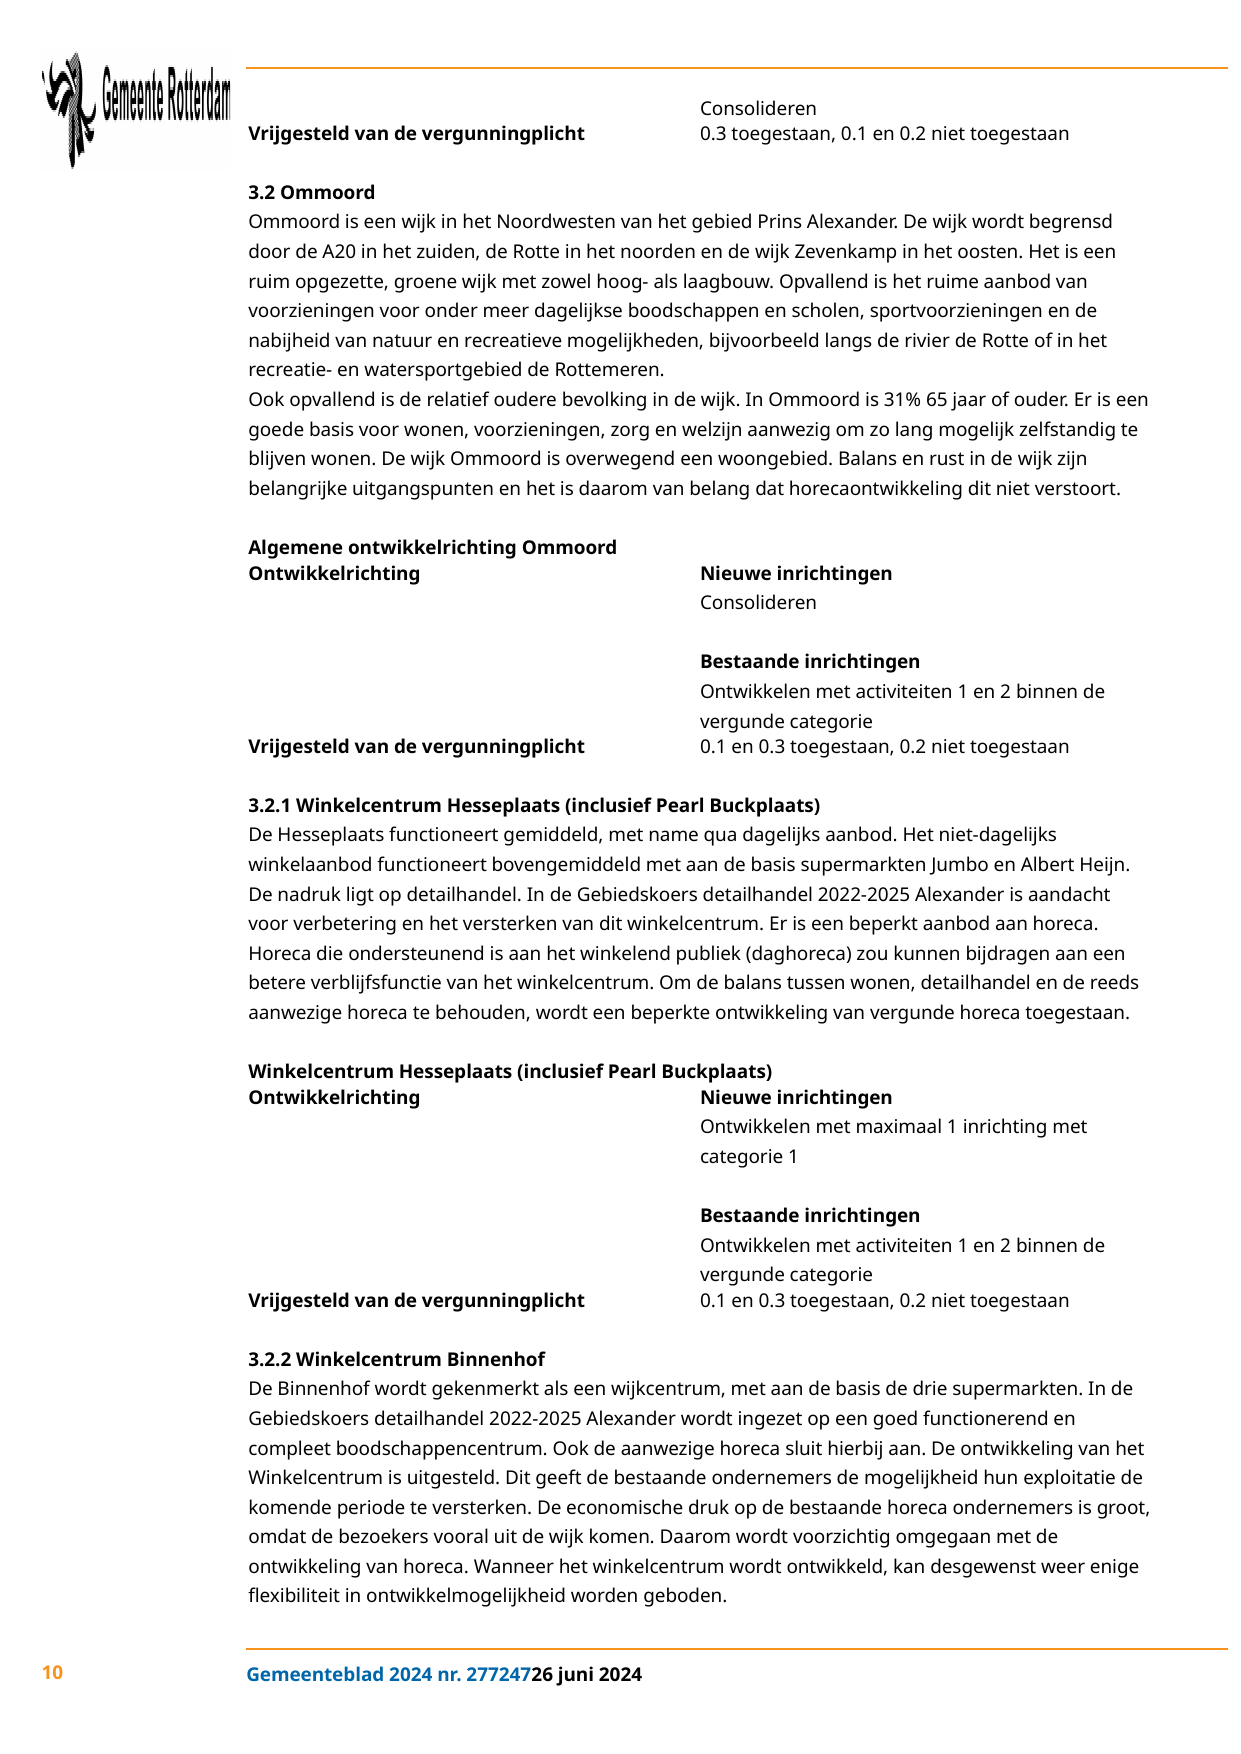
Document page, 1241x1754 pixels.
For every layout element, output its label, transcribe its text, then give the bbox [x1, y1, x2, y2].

picture [41, 47, 231, 172]
table_cell [248, 95, 700, 121]
table_cell Nieuwe inrichtingen Ontwikkelen met maximaal 1 inrichting met categorie 1 Bestaande inrichtingen Ontwikkelen met activiteiten 1 en 2 binnen de vergunde categorie [700, 1084, 1152, 1287]
table_cell Vrijgesteld van de vergunningplicht [248, 734, 700, 759]
table_cell 0.1 en 0.3 toegestaan, 0.2 niet toegestaan [700, 1288, 1152, 1313]
table_cell 0.1 en 0.3 toegestaan, 0.2 niet toegestaan [700, 734, 1152, 759]
text 3.2 Ommoord [248, 179, 1152, 205]
table_cell Ontwikkelrichting [248, 560, 700, 733]
table_cell 0.3 toegestaan, 0.1 en 0.2 niet toegestaan [700, 121, 1152, 146]
text De Hesseplaats functioneert gemiddeld, met name qua dagelijks aanbod. Het niet-dagelijks winkelaanbod functioneert bovengemiddeld met aan de basis supermarkten Jumbo en Albert Heijn. De nadruk ligt op detailhandel. In de Gebiedskoers detailhandel 2022-2025 Alexander is aandacht voor verbetering en het versterken van dit winkelcentrum. Er is een beperkt aanbod aan horeca. Horeca die ondersteunend is aan het winkelend publiek (daghoreca) zou kunnen bijdragen aan een betere verblijfsfunctie van het winkelcentrum. Om de balans tussen wonen, detailhandel en de reeds aanwezige horeca te behouden, wordt een beperkte ontwikkeling van vergunde horeca toegestaan. [248, 822, 1152, 1025]
text De Binnenhof wordt gekenmerkt als een wijkcentrum, met aan de basis de drie supermarkten. In de Gebiedskoers detailhandel 2022-2025 Alexander wordt ingezet op een goed functionerend en compleet boodschappencentrum. Ook de aanwezige horeca sluit hierbij aan. De ontwikkeling van het Winkelcentrum is uitgesteld. Dit geeft de bestaande ondernemers de mogelijkheid hun exploitatie de komende periode te versterken. De economische druk op de bestaande horeca ondernemers is groot, omdat de bezoekers vooral uit de wijk komen. Daarom wordt voorzichtig omgegaan met de ontwikkeling van horeca. Wanneer het winkelcentrum wordt ontwikkeld, kan desgewenst weer enige flexibiliteit in ontwikkelmogelijkheid worden geboden. [248, 1376, 1152, 1608]
table_cell Consolideren [700, 95, 1152, 121]
text 3.2.1 Winkelcentrum Hesseplaats (inclusief Pearl Buckplaats) [248, 792, 1152, 818]
table_cell Vrijgesteld van de vergunningplicht [248, 121, 700, 146]
table_cell Ontwikkelrichting [248, 1084, 700, 1287]
text 3.2.2 Winkelcentrum Binnenhof [248, 1346, 1152, 1372]
table_header Winkelcentrum Hesseplaats (inclusief Pearl Buckplaats) [248, 1059, 1152, 1084]
table_cell Vrijgesteld van de vergunningplicht [248, 1288, 700, 1313]
table_header Algemene ontwikkelrichting Ommoord [248, 534, 1152, 560]
table_cell Nieuwe inrichtingen Consolideren Bestaande inrichtingen Ontwikkelen met activiteiten 1 en 2 binnen de vergunde categorie [700, 560, 1152, 733]
text Ook opvallend is de relatief oudere bevolking in de wijk. In Ommoord is 31% 65 jaar of ouder. Er is een goede basis voor wonen, voorzieningen, zorg en welzijn aanwezig om zo lang mogelijk zelfstandig te blijven wonen. De wijk Ommoord is overwegend een woongebied. Balans en rust in de wijk zijn belangrijke uitgangspunten en het is daarom van belang dat horecaontwikkeling dit niet verstoort. [248, 386, 1152, 501]
text Ommoord is een wijk in het Noordwesten van het gebied Prins Alexander. De wijk wordt begrensd door de A20 in het zuiden, de Rotte in het noorden en de wijk Zevenkamp in het oosten. Het is een ruim opgezette, groene wijk met zowel hoog- als laagbouw. Opvallend is het ruime aanbod van voorzieningen voor onder meer dagelijkse boodschappen en scholen, sportvoorzieningen en de nabijheid van natuur en recreatieve mogelijkheden, bijvoorbeeld langs de rivier de Rotte of in het recreatie- en watersportgebied de Rottemeren. [248, 209, 1152, 382]
